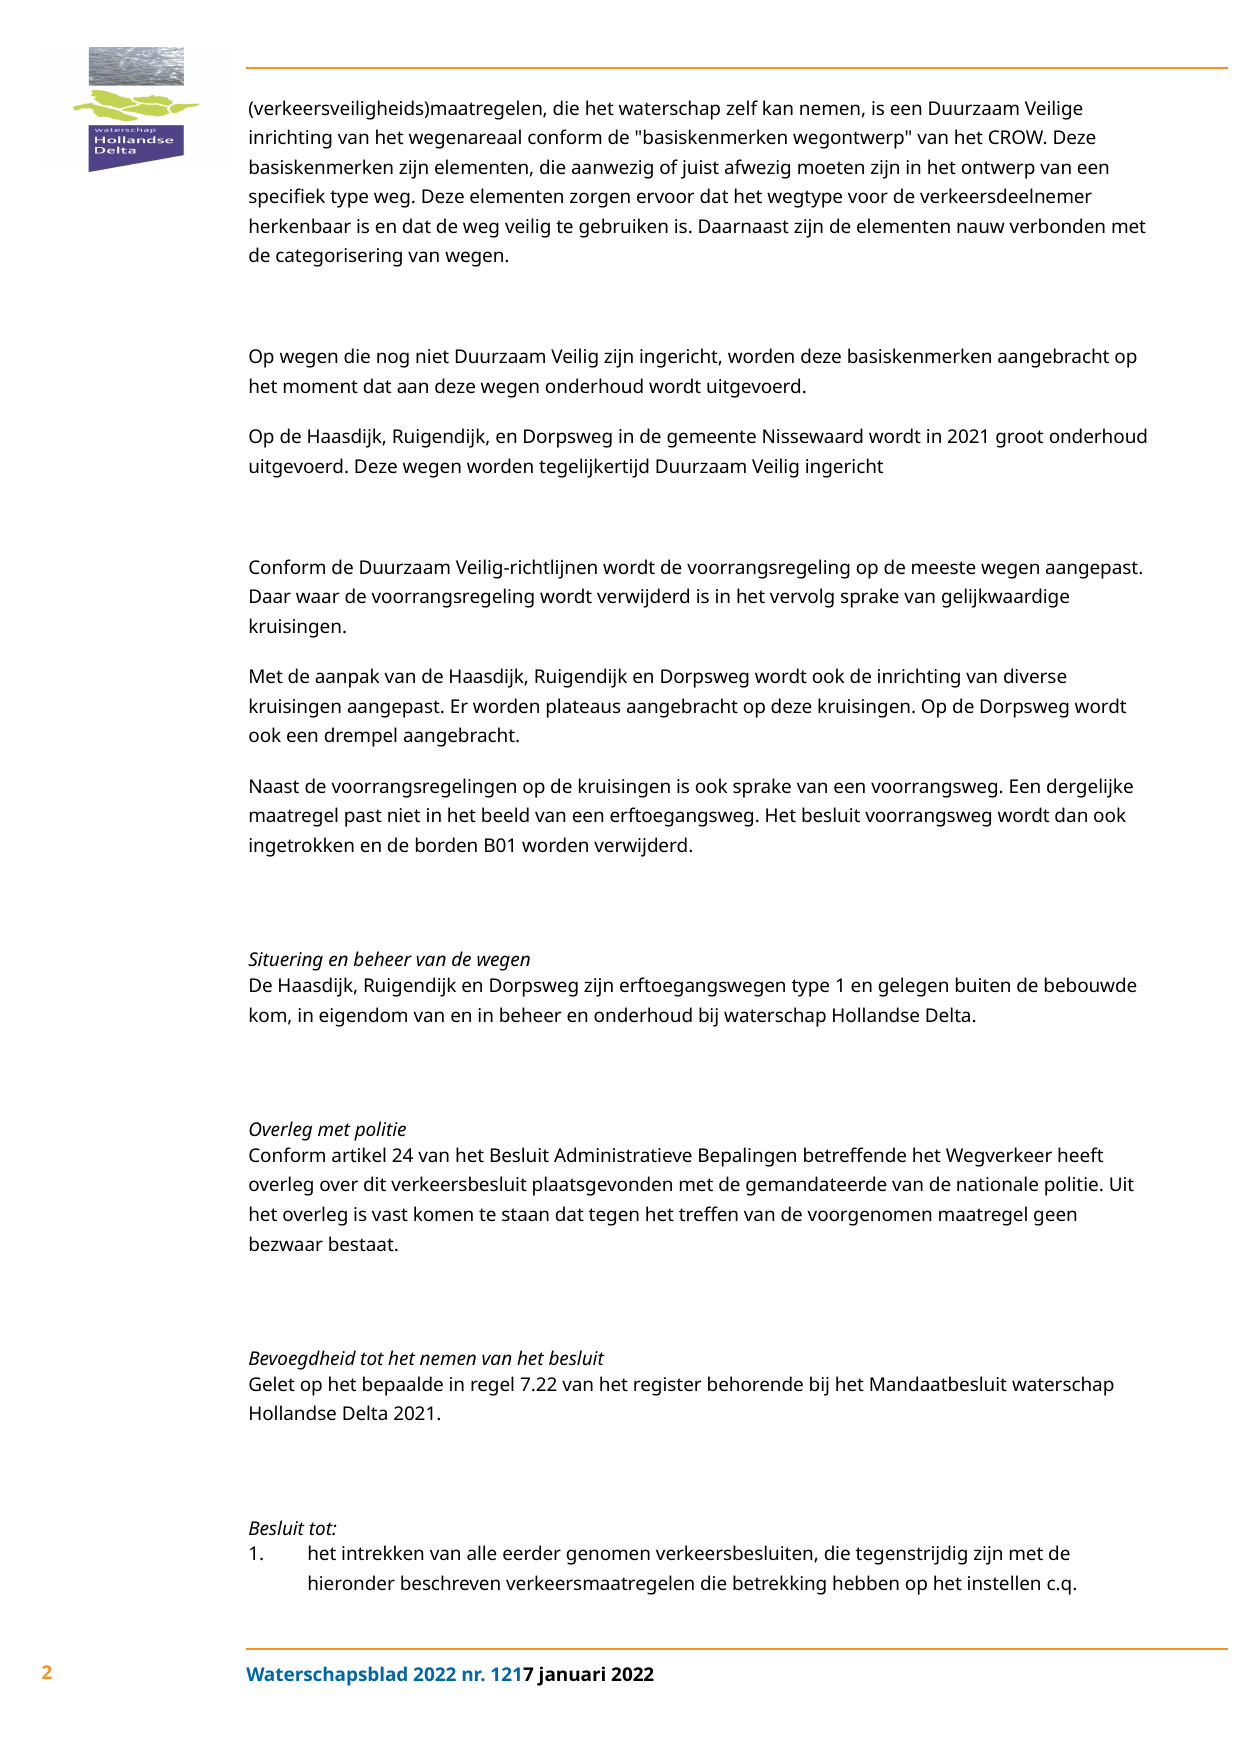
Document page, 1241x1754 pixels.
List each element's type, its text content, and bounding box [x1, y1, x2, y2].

text Overleg met politie [248, 1116, 1152, 1142]
text Op wegen die nog niet Duurzaam Veilig zijn ingericht, worden deze basiskenmerken aangebracht op het moment dat aan deze wegen onderhoud wordt uitgevoerd. [248, 343, 1152, 399]
list het intrekken van alle eerder genomen verkeersbesluiten, die tegenstrijdig zijn met de hieronder beschreven verkeersmaatregelen die betrekking hebben op het instellen c.q. [248, 1541, 1152, 1596]
text Gelet op het bepaalde in regel 7.22 van het register behorende bij het Mandaatbesluit waterschap Hollandse Delta 2021. [248, 1371, 1152, 1426]
text Situering en beheer van de wegen [248, 947, 1152, 972]
text Op de Haasdijk, Ruigendijk, en Dorpsweg in de gemeente Nissewaard wordt in 2021 groot onderhoud uitgevoerd. Deze wegen worden tegelijkertijd Duurzaam Veilig ingericht [248, 423, 1152, 479]
text Bevoegdheid tot het nemen van het besluit [248, 1345, 1152, 1371]
picture [41, 47, 231, 172]
text Conform artikel 24 van het Besluit Administratieve Bepalingen betreffende het Wegverkeer heeft overleg over dit verkeersbesluit plaatsgevonden met de gemandateerde van de nationale politie. Uit het overleg is vast komen te staan dat tegen het treffen van de voorgenomen maatregel geen bezwaar bestaat. [248, 1142, 1152, 1257]
text Conform de Duurzaam Veilig-richtlijnen wordt de voorrangsregeling op de meeste wegen aangepast. Daar waar de voorrangsregeling wordt verwijderd is in het vervolg sprake van gelijkwaardige kruisingen. [248, 554, 1152, 639]
text Naast de voorrangsregelingen op de kruisingen is ook sprake van een voorrangsweg. Een dergelijke maatregel past niet in het beeld van een erftoegangsweg. Het besluit voorrangsweg wordt dan ook ingetrokken en de borden B01 worden verwijderd. [248, 773, 1152, 858]
text (verkeersveiligheids)maatregelen, die het waterschap zelf kan nemen, is een Duurzaam Veilige inrichting van het wegenareaal conform de "basiskenmerken wegontwerp" van het CROW. Deze basiskenmerken zijn elementen, die aanwezig of juist afwezig moeten zijn in het ontwerp van een specifiek type weg. Deze elementen zorgen ervoor dat het wegtype voor de verkeersdeelnemer herkenbaar is en dat de weg veilig te gebruiken is. Daarnaast zijn de elementen nauw verbonden met de categorisering van wegen. [248, 95, 1152, 268]
text Besluit tot: [248, 1515, 1152, 1541]
text Met de aanpak van de Haasdijk, Ruigendijk en Dorpsweg wordt ook de inrichting van diverse kruisingen aangepast. Er worden plateaus aangebracht op deze kruisingen. Op de Dorpsweg wordt ook een drempel aangebracht. [248, 663, 1152, 748]
text De Haasdijk, Ruigendijk en Dorpsweg zijn erftoegangswegen type 1 en gelegen buiten de bebouwde kom, in eigendom van en in beheer en onderhoud bij waterschap Hollandse Delta. [248, 972, 1152, 1028]
